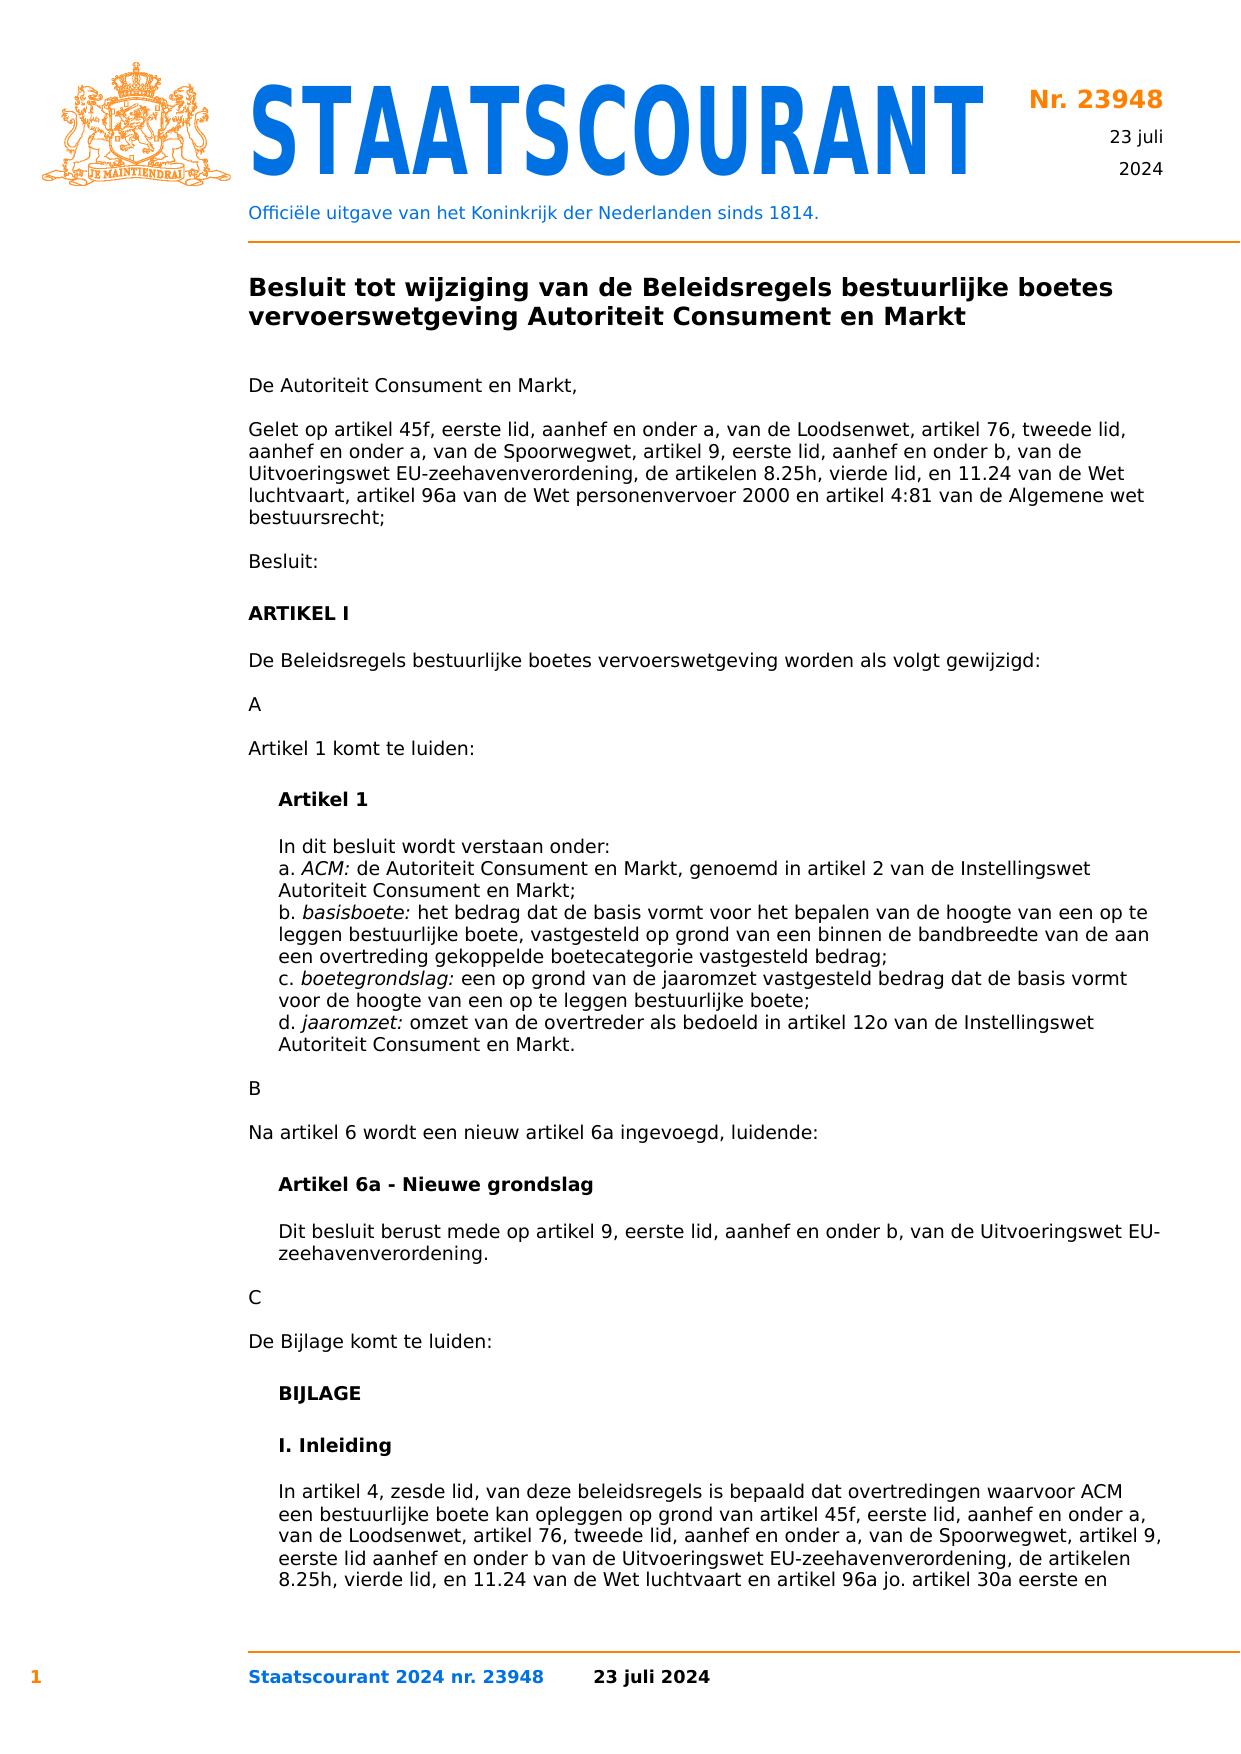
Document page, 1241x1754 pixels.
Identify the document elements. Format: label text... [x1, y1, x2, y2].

table_cell 2024 [998, 153, 1240, 203]
table_header [25, 62, 248, 241]
picture [41, 62, 231, 186]
subtitle Besluit tot wijziging van de Beleidsregels bestuurlijke boetes vervoerswetgeving Autoriteit Consument en Markt [248, 273, 1163, 331]
text Na artikel 6 wordt een nieuw artikel 6a ingevoegd, luidende: [248, 1122, 1163, 1144]
text c. boetegrondslag: een op grond van de jaaromzet vastgesteld bedrag dat de basis vormt voor de hoogte van een op te leggen bestuurlijke boete; [278, 968, 1163, 1012]
subtitle ARTIKEL I [248, 603, 1163, 625]
table_cell 23 juli [998, 121, 1240, 153]
subtitle Artikel 1 [278, 789, 1163, 811]
text C [248, 1287, 1163, 1309]
subtitle Artikel 6a - Nieuwe grondslag [278, 1174, 1163, 1196]
subtitle I. Inleiding [278, 1434, 1163, 1456]
text Gelet op artikel 45f, eerste lid, aanhef en onder a, van de Loodsenwet, artikel 76, tweede lid, aanhef en onder a, van de Spoorwegwet, artikel 9, eerste lid, aanhef en onder b, van de Uitvoeringswet EU-zeehavenverordening, de artikelen 8.25h, vierde lid, en 11.24 van de Wet luchtvaart, artikel 96a van de Wet personenvervoer 2000 en artikel 4:81 van de Algemene wet bestuursrecht; [248, 419, 1163, 529]
text a. ACM: de Autoriteit Consument en Markt, genoemd in artikel 2 van de Instellingswet Autoriteit Consument en Markt; [278, 858, 1163, 902]
text B [248, 1078, 1163, 1100]
text Dit besluit berust mede op artikel 9, eerste lid, aanhef en onder b, van de Uitvoeringswet EU-zeehavenverordening. [278, 1221, 1163, 1265]
text In dit besluit wordt verstaan onder: [278, 836, 1163, 858]
subtitle BIJLAGE [278, 1382, 1163, 1404]
table_header STAATSCOURANT [248, 62, 998, 203]
text De Autoriteit Consument en Markt, [248, 375, 1163, 397]
text A [248, 693, 1163, 716]
text In artikel 4, zesde lid, van deze beleidsregels is bepaald dat overtredingen waarvoor ACM een bestuurlijke boete kan opleggen op grond van artikel 45f, eerste lid, aanhef en onder a, van de Loodsenwet, artikel 76, tweede lid, aanhef en onder a, van de Spoorwegwet, artikel 9, eerste lid aanhef en onder b van de Uitvoeringswet EU-zeehavenverordening, de artikelen 8.25h, vierde lid, en 11.24 van de Wet luchtvaart en artikel 96a jo. artikel 30a eerste en [278, 1481, 1163, 1591]
table_cell Officiële uitgave van het Koninkrijk der Nederlanden sinds 1814. [248, 203, 1240, 241]
text De Beleidsregels bestuurlijke boetes vervoerswetgeving worden als volgt gewijzigd: [248, 650, 1163, 672]
text d. jaaromzet: omzet van de overtreder als bedoeld in artikel 12o van de Instellingswet Autoriteit Consument en Markt. [278, 1012, 1163, 1056]
text Artikel 1 komt te luiden: [248, 737, 1163, 759]
table_header Nr. 23948 [998, 62, 1240, 121]
text Besluit: [248, 551, 1163, 573]
text De Bijlage komt te luiden: [248, 1331, 1163, 1352]
text b. basisboete: het bedrag dat de basis vormt voor het bepalen van de hoogte van een op te leggen bestuurlijke boete, vastgesteld op grond van een binnen de bandbreedte van de aan een overtreding gekoppelde boetecategorie vastgesteld bedrag; [278, 902, 1163, 968]
